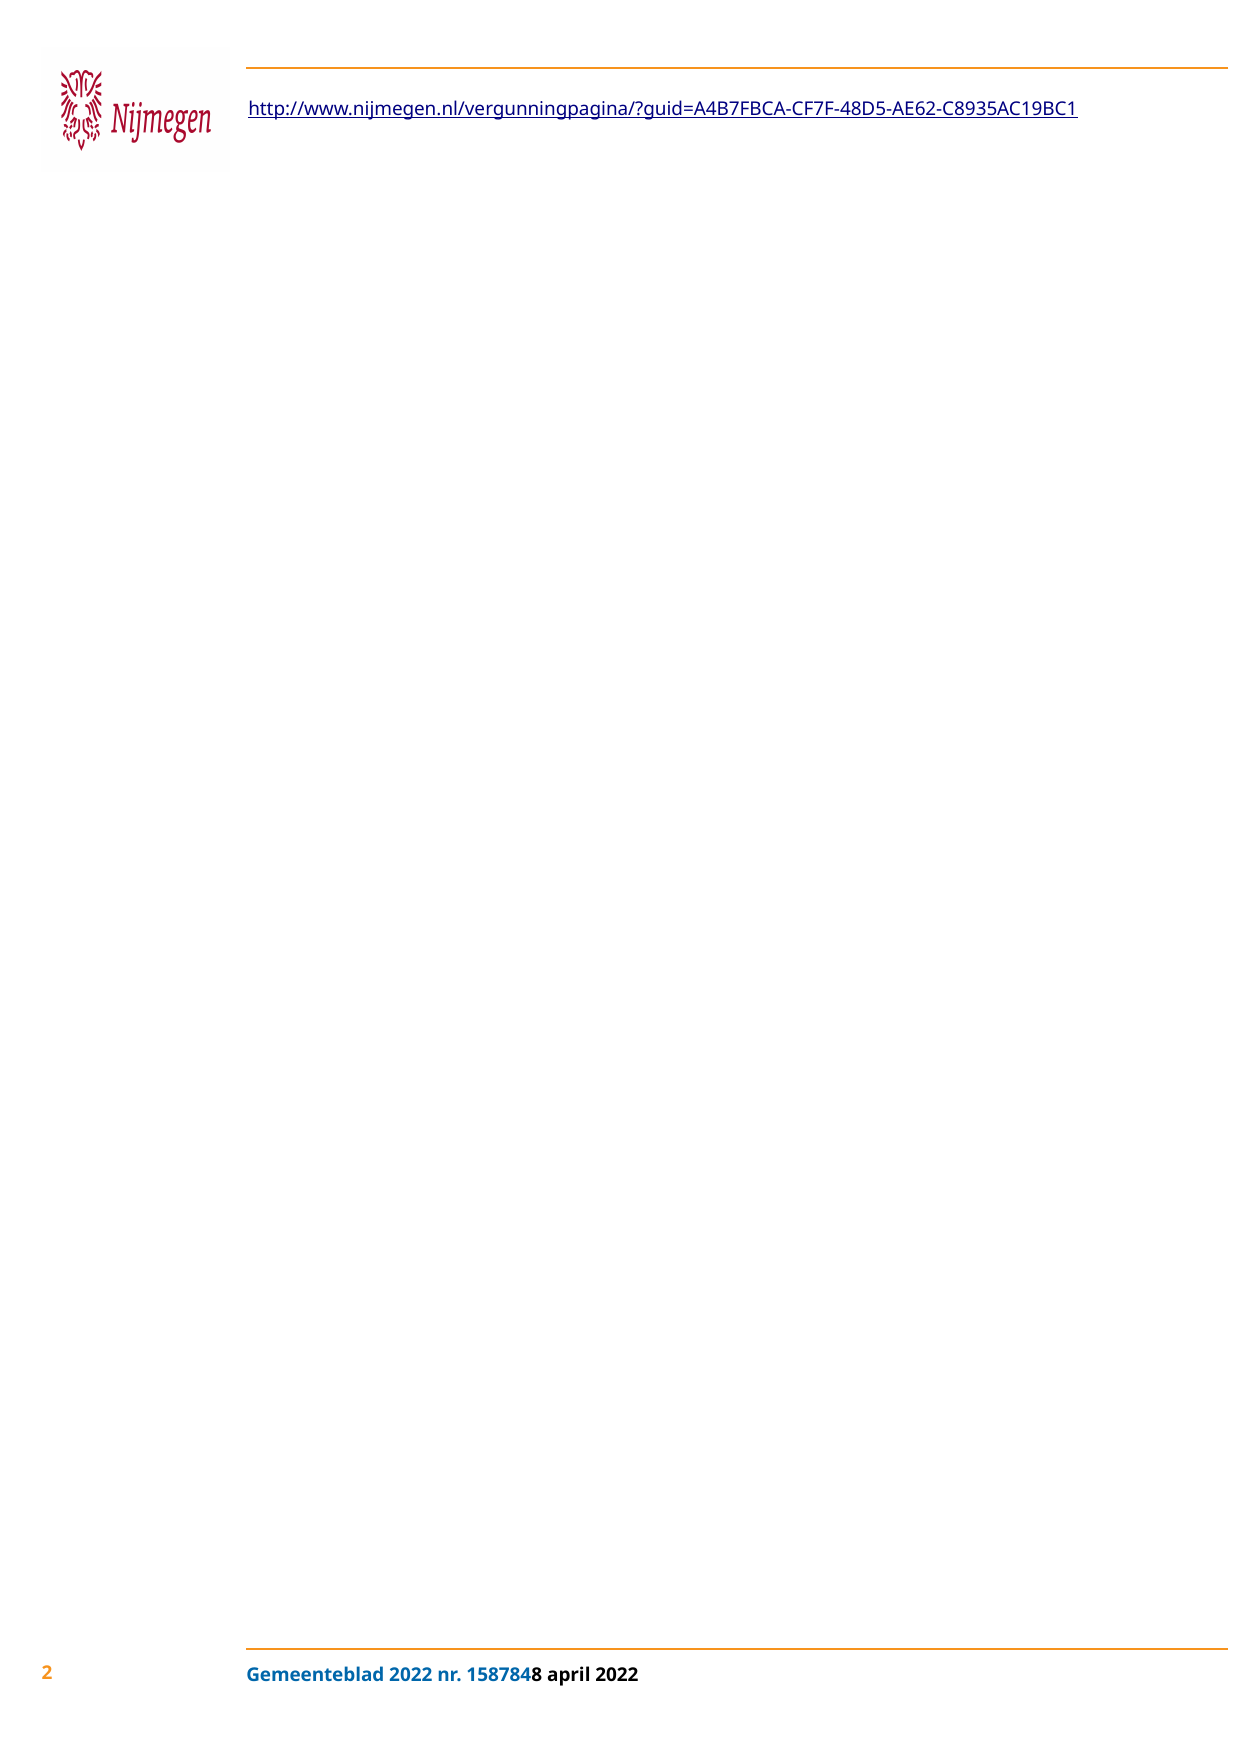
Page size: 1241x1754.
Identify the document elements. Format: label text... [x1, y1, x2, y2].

text http://www.nijmegen.nl/vergunningpagina/?guid=A4B7FBCA-CF7F-48D5-AE62-C8935AC19BC1 [248, 95, 1152, 121]
picture [41, 47, 231, 172]
